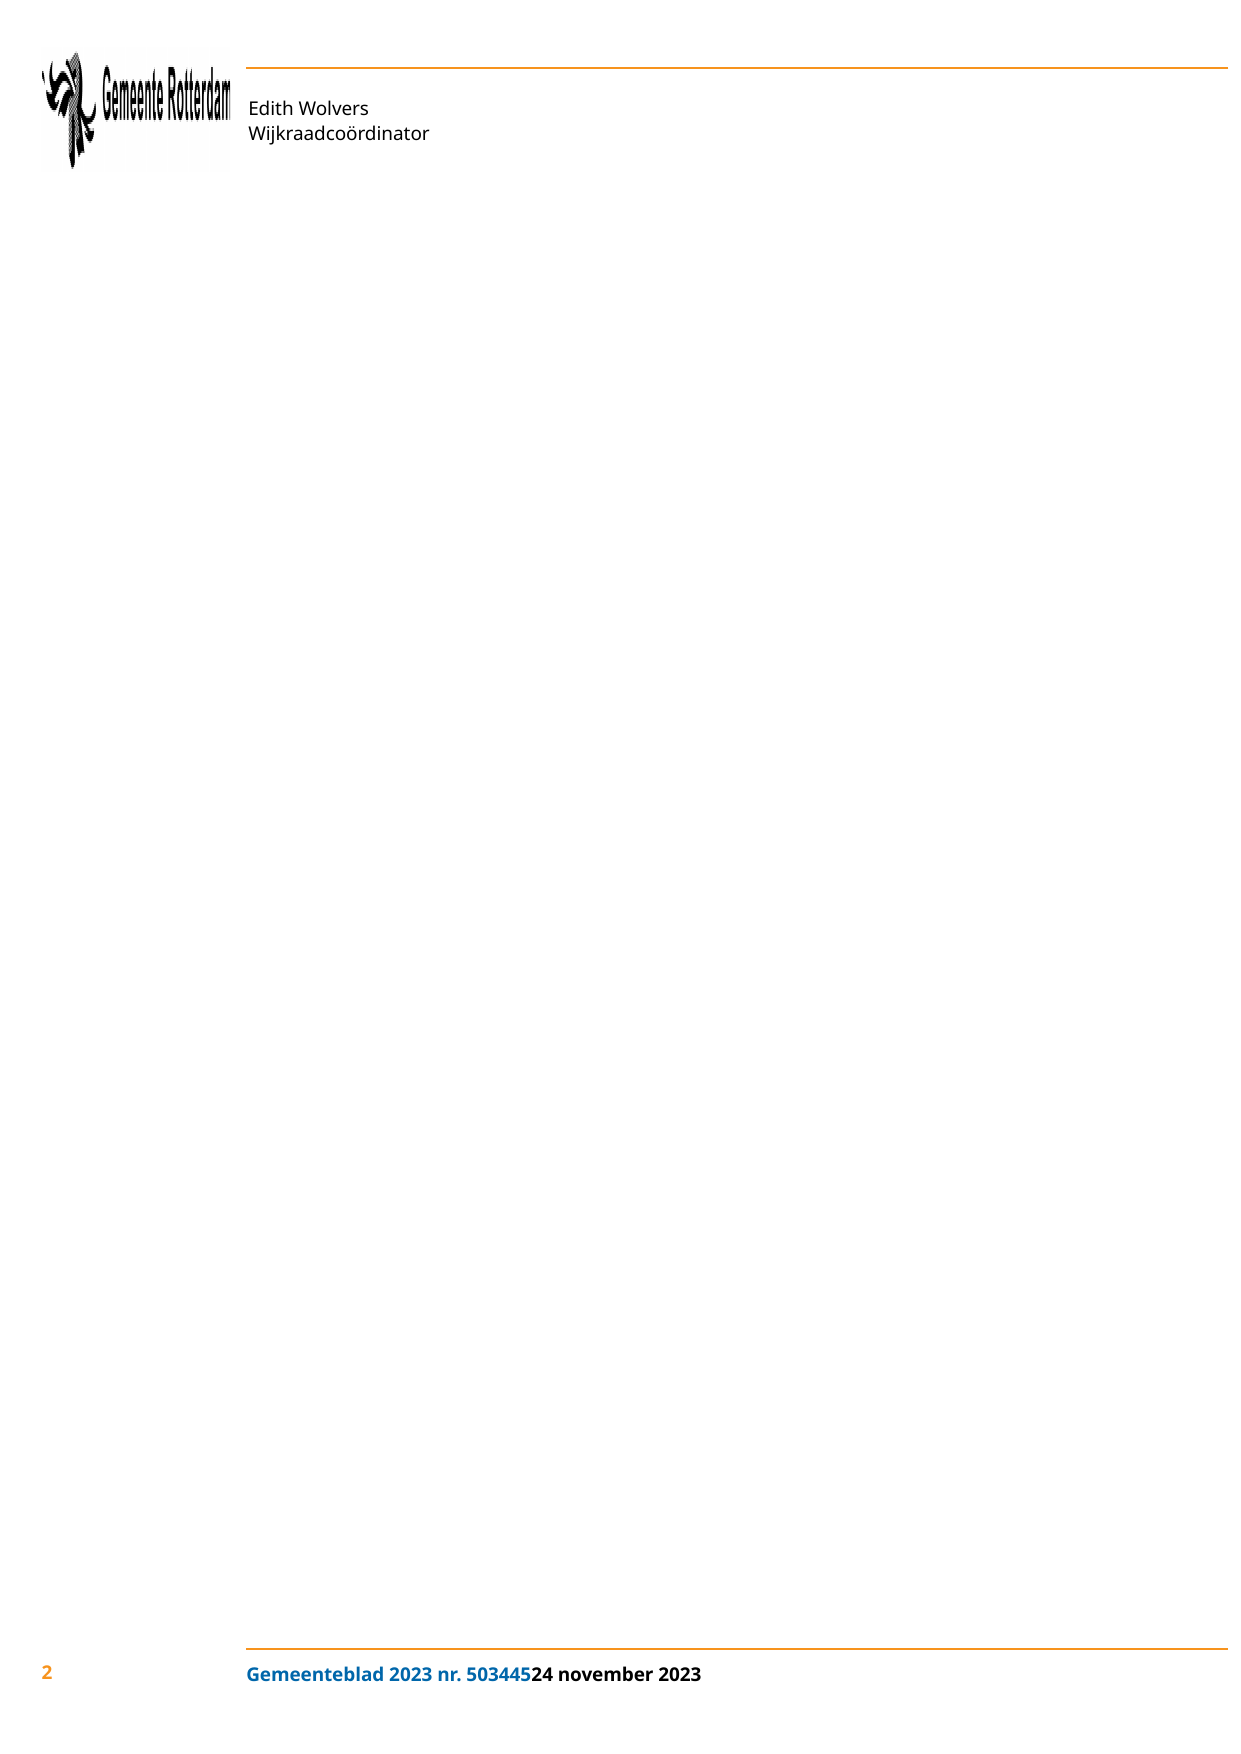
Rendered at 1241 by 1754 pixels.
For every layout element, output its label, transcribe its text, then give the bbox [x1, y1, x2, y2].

text Edith Wolvers [248, 95, 1152, 121]
text Wijkraadcoördinator [248, 121, 1152, 146]
picture [41, 47, 231, 172]
